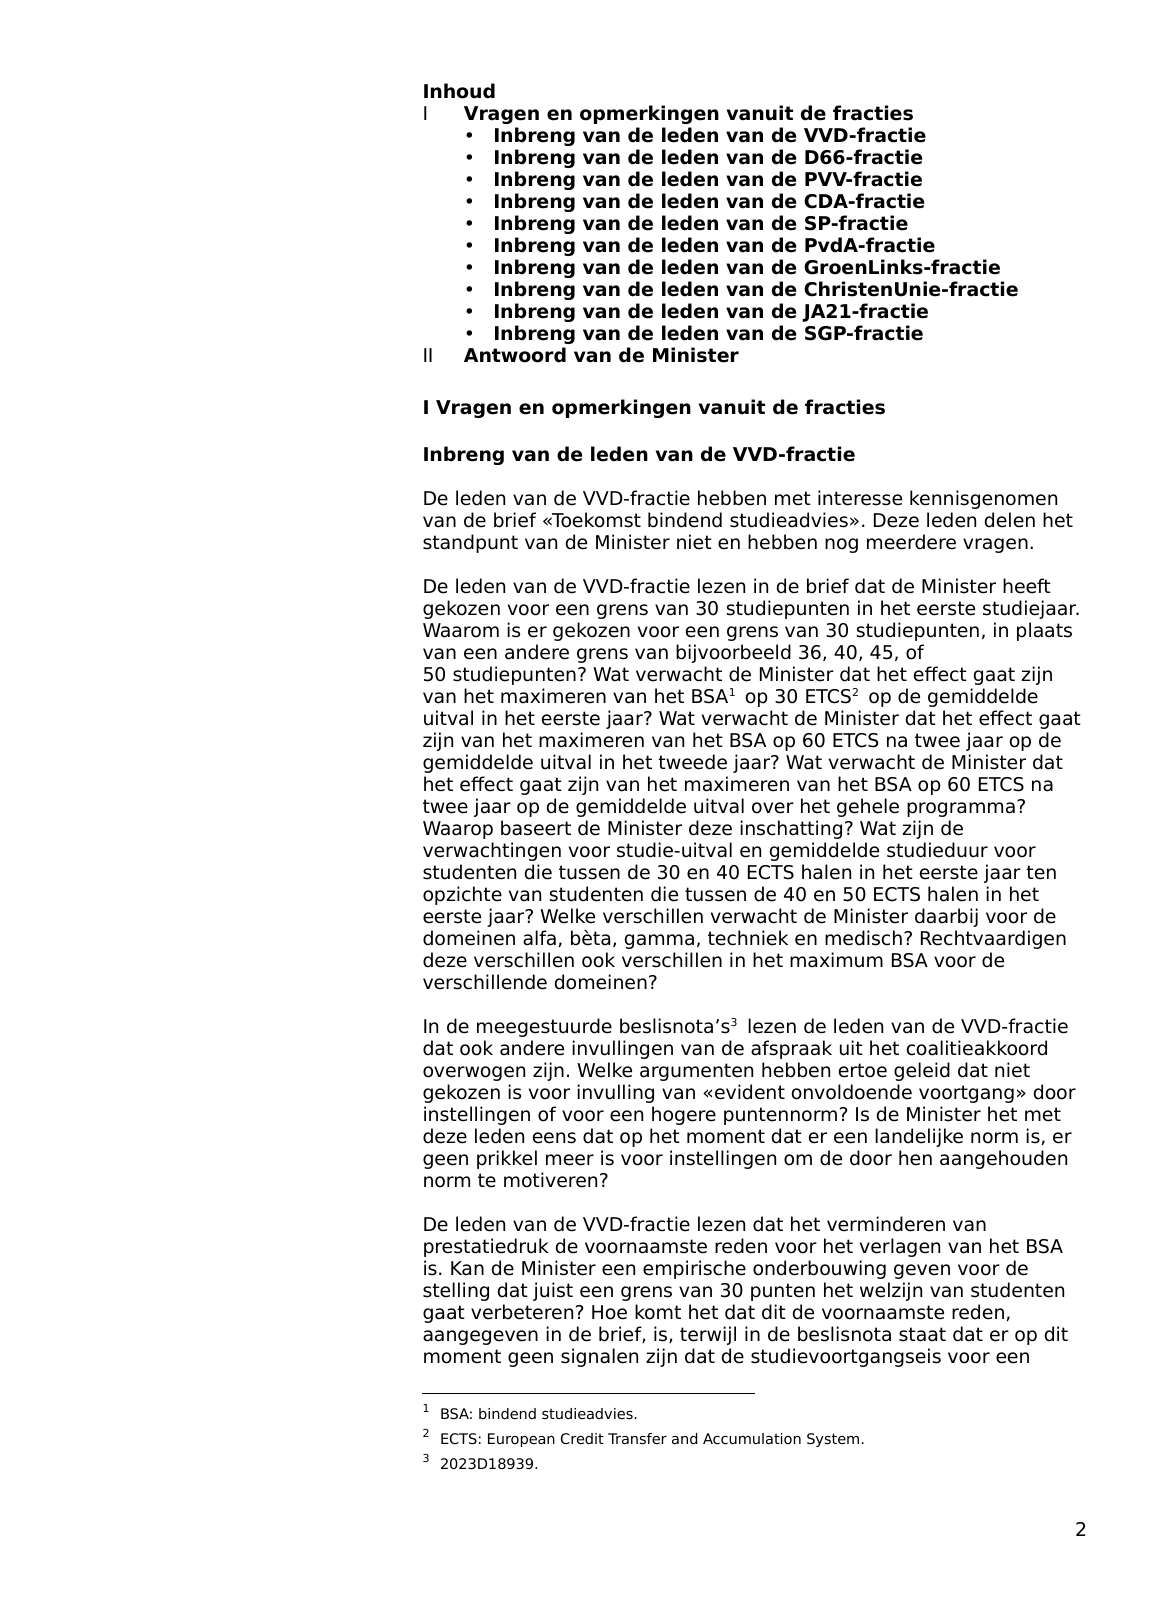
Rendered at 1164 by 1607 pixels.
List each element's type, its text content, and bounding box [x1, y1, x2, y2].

text I Vragen en opmerkingen vanuit de fracties [422, 103, 1087, 125]
text • Inbreng van de leden van de SGP-fractie [464, 323, 1087, 345]
text II Antwoord van de Minister [422, 345, 1087, 367]
text • Inbreng van de leden van de VVD-fractie [464, 125, 1087, 147]
text In de meegestuurde beslisnota’s lezen de leden van de VVD-fractie dat ook andere invullingen van de afspraak uit het coalitieakkoord overwogen zijn. Welke argumenten hebben ertoe geleid dat niet gekozen is voor invulling van «evident onvoldoende voortgang» door instellingen of voor een hogere puntennorm? Is de Minister het met deze leden eens dat op het moment dat er een landelijke norm is, er geen prikkel meer is voor instellingen om de door hen aangehouden norm te motiveren? [422, 1016, 1087, 1192]
text • Inbreng van de leden van de GroenLinks-fractie [464, 257, 1087, 279]
text 2023D18939. [422, 1452, 1087, 1474]
text ECTS: European Credit Transfer and Accumulation System. [422, 1427, 1087, 1449]
text De leden van de VVD-fractie hebben met interesse kennisgenomen van de brief «Toekomst bindend studieadvies». Deze leden delen het standpunt van de Minister niet en hebben nog meerdere vragen. [422, 488, 1087, 554]
subtitle I Vragen en opmerkingen vanuit de fracties [422, 397, 1087, 419]
subtitle Inbreng van de leden van de VVD-fractie [422, 444, 1087, 466]
subtitle Inhoud [422, 81, 1087, 103]
text • Inbreng van de leden van de PvdA-fractie [464, 235, 1087, 257]
text • Inbreng van de leden van de PVV-fractie [464, 169, 1087, 191]
text • Inbreng van de leden van de SP-fractie [464, 213, 1087, 235]
text BSA: bindend studieadvies. [422, 1402, 1087, 1424]
text • Inbreng van de leden van de JA21-fractie [464, 301, 1087, 323]
text • Inbreng van de leden van de D66-fractie [464, 147, 1087, 169]
text • Inbreng van de leden van de CDA-fractie [464, 191, 1087, 213]
text De leden van de VVD-fractie lezen dat het verminderen van prestatiedruk de voornaamste reden voor het verlagen van het BSA is. Kan de Minister een empirische onderbouwing geven voor de stelling dat juist een grens van 30 punten het welzijn van studenten gaat verbeteren? Hoe komt het dat dit de voornaamste reden, aangegeven in de brief, is, terwijl in de beslisnota staat dat er op dit moment geen signalen zijn dat de studievoortgangseis voor een [422, 1214, 1087, 1368]
text • Inbreng van de leden van de ChristenUnie-fractie [464, 279, 1087, 301]
text De leden van de VVD-fractie lezen in de brief dat de Minister heeft gekozen voor een grens van 30 studiepunten in het eerste studiejaar. Waarom is er gekozen voor een grens van 30 studiepunten, in plaats van een andere grens van bijvoorbeeld 36, 40, 45, of 50 studiepunten? Wat verwacht de Minister dat het effect gaat zijn van het maximeren van het BSA op 30 ETCS op de gemiddelde uitval in het eerste jaar? Wat verwacht de Minister dat het effect gaat zijn van het maximeren van het BSA op 60 ETCS na twee jaar op de gemiddelde uitval in het tweede jaar? Wat verwacht de Minister dat het effect gaat zijn van het maximeren van het BSA op 60 ETCS na twee jaar op de gemiddelde uitval over het gehele programma? Waarop baseert de Minister deze inschatting? Wat zijn de verwachtingen voor studie-uitval en gemiddelde studieduur voor studenten die tussen de 30 en 40 ECTS halen in het eerste jaar ten opzichte van studenten die tussen de 40 en 50 ECTS halen in het eerste jaar? Welke verschillen verwacht de Minister daarbij voor de domeinen alfa, bèta, gamma, techniek en medisch? Rechtvaardigen deze verschillen ook verschillen in het maximum BSA voor de verschillende domeinen? [422, 576, 1087, 994]
